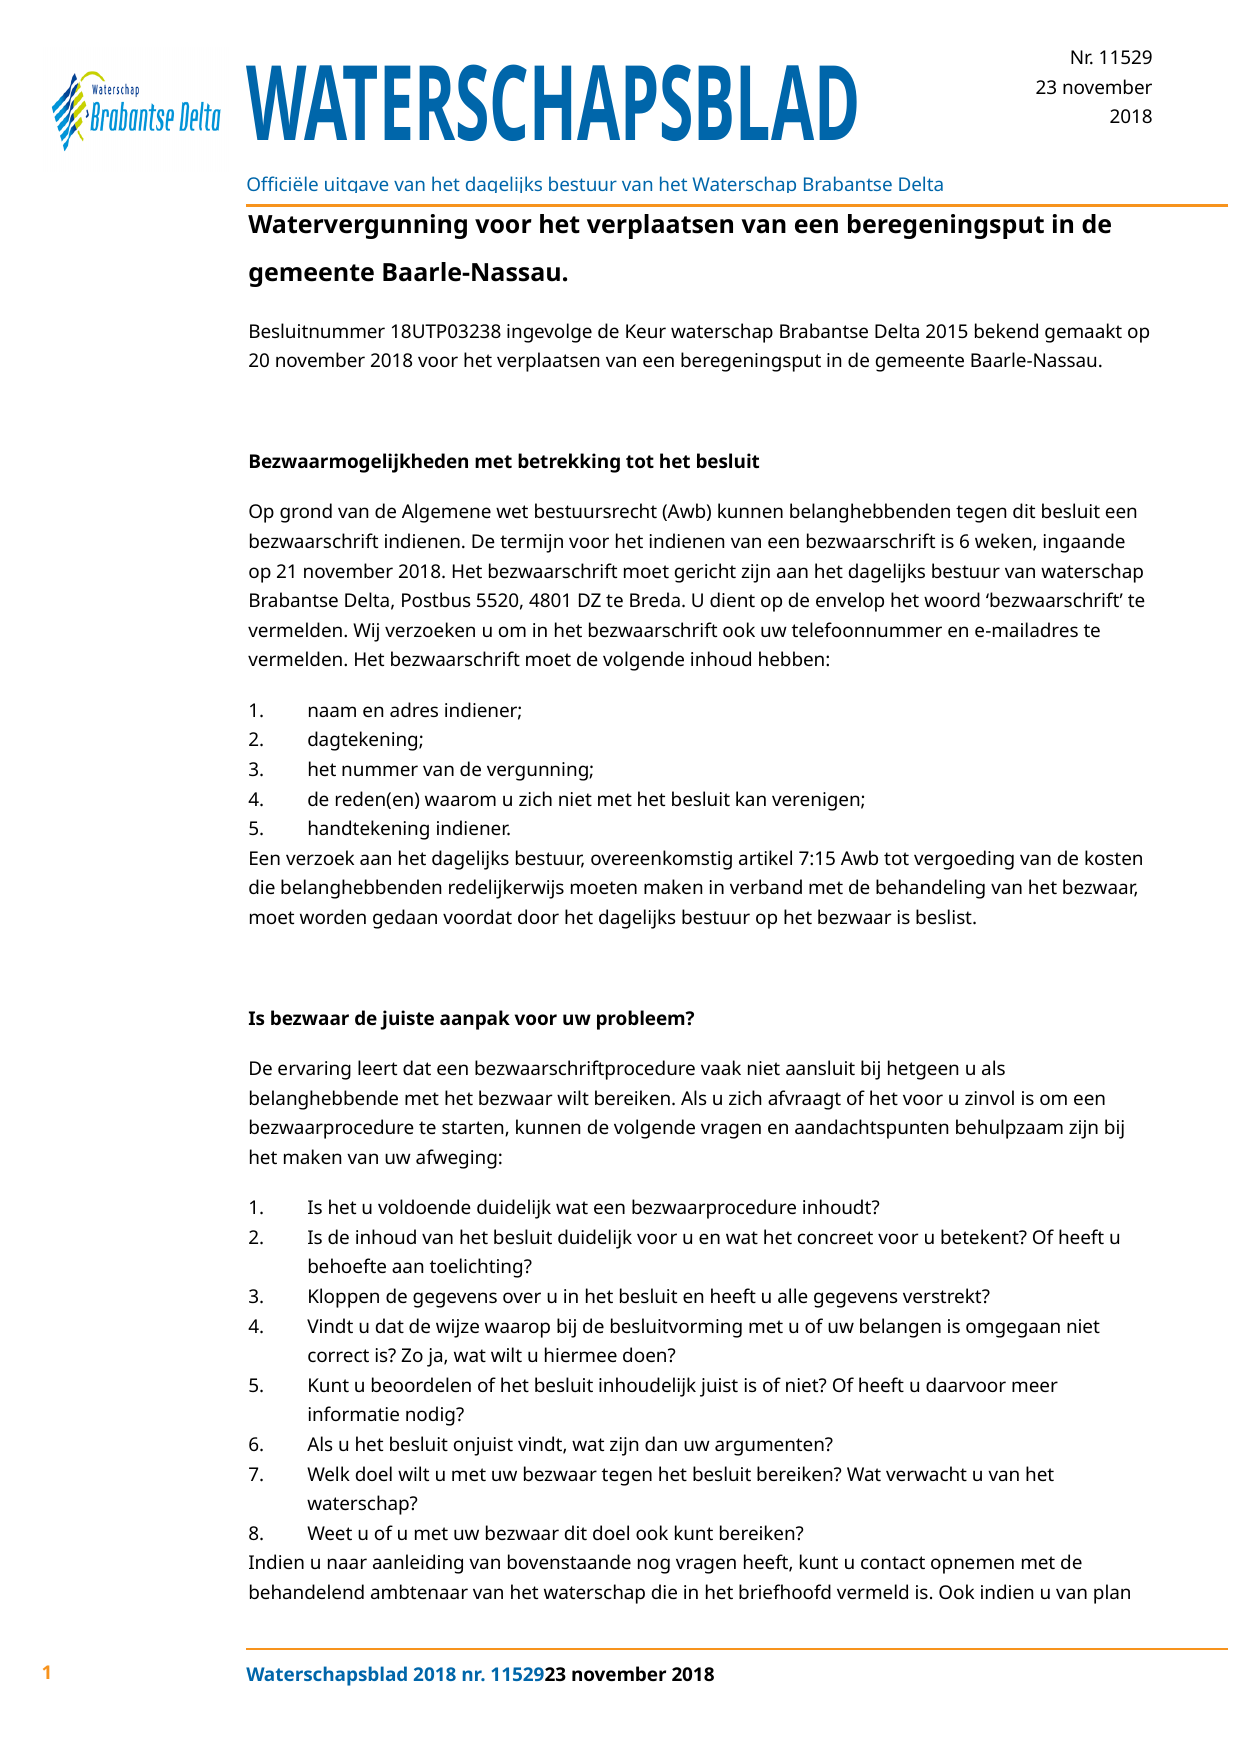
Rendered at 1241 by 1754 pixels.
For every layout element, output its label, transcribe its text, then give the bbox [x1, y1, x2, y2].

text Besluitnummer 18UTP03238 ingevolge de Keur waterschap Brabantse Delta 2015 bekend gemaakt op 20 november 2018 voor het verplaatsen van een beregeningsput in de gemeente Baarle-Nassau. [248, 318, 1152, 373]
text De ervaring leert dat een bezwaarschriftprocedure vaak niet aansluit bij hetgeen u als belanghebbende met het bezwaar wilt bereiken. Als u zich afvraagt of het voor u zinvol is om een bezwaarprocedure te starten, kunnen de volgende vragen en aandachtspunten behulpzaam zijn bij het maken van uw afweging: [248, 1055, 1152, 1170]
list Kloppen de gegevens over u in het besluit en heeft u alle gegevens verstrekt? [248, 1283, 1152, 1309]
list de reden(en) waarom u zich niet met het besluit kan verenigen; [248, 786, 1152, 812]
list Is de inhoud van het besluit duidelijk voor u en wat het concreet voor u betekent? Of heeft u behoefte aan toelichting? [248, 1224, 1152, 1279]
list Vindt u dat de wijze waarop bij de besluitvorming met u of uw belangen is omgegaan niet correct is? Zo ja, wat wilt u hiermee doen? [248, 1313, 1152, 1368]
list handtekening indiener. [248, 815, 1152, 841]
list Als u het besluit onjuist vindt, wat zijn dan uw argumenten? [248, 1431, 1152, 1457]
picture [41, 47, 231, 172]
text Bezwaarmogelijkheden met betrekking tot het besluit [248, 448, 1152, 474]
list dagtekening; [248, 727, 1152, 752]
text Is bezwaar de juiste aanpak voor uw probleem? [248, 1005, 1152, 1031]
list Welk doel wilt u met uw bezwaar tegen het besluit bereiken? Wat verwacht u van het waterschap? [248, 1461, 1152, 1516]
list naam en adres indiener; [248, 697, 1152, 723]
text Indien u naar aanleiding van bovenstaande nog vragen heeft, kunt u contact opnemen met de behandelend ambtenaar van het waterschap die in het briefhoofd vermeld is. Ook indien u van plan [248, 1549, 1152, 1605]
list Weet u of u met uw bezwaar dit doel ook kunt bereiken? [248, 1520, 1152, 1546]
list Is het u voldoende duidelijk wat een bezwaarprocedure inhoudt? [248, 1194, 1152, 1220]
list Kunt u beoordelen of het besluit inhoudelijk juist is of niet? Of heeft u daarvoor meer informatie nodig? [248, 1372, 1152, 1427]
list het nummer van de vergunning; [248, 756, 1152, 782]
text Een verzoek aan het dagelijks bestuur, overeenkomstig artikel 7:15 Awb tot vergoeding van de kosten die belanghebbenden redelijkerwijs moeten maken in verband met de behandeling van het bezwaar, moet worden gedaan voordat door het dagelijks bestuur op het bezwaar is beslist. [248, 845, 1152, 930]
text Watervergunning voor het verplaatsen van een beregeningsput in de gemeente Baarle-Nassau. [248, 207, 1152, 288]
text Op grond van de Algemene wet bestuursrecht (Awb) kunnen belanghebbenden tegen dit besluit een bezwaarschrift indienen. De termijn voor het indienen van een bezwaarschrift is 6 weken, ingaande op 21 november 2018. Het bezwaarschrift moet gericht zijn aan het dagelijks bestuur van waterschap Brabantse Delta, Postbus 5520, 4801 DZ te Breda. U dient op de envelop het woord ‘bezwaarschrift’ te vermelden. Wij verzoeken u om in het bezwaarschrift ook uw telefoonnummer en e‑mailadres te vermelden. Het bezwaarschrift moet de volgende inhoud hebben: [248, 499, 1152, 672]
